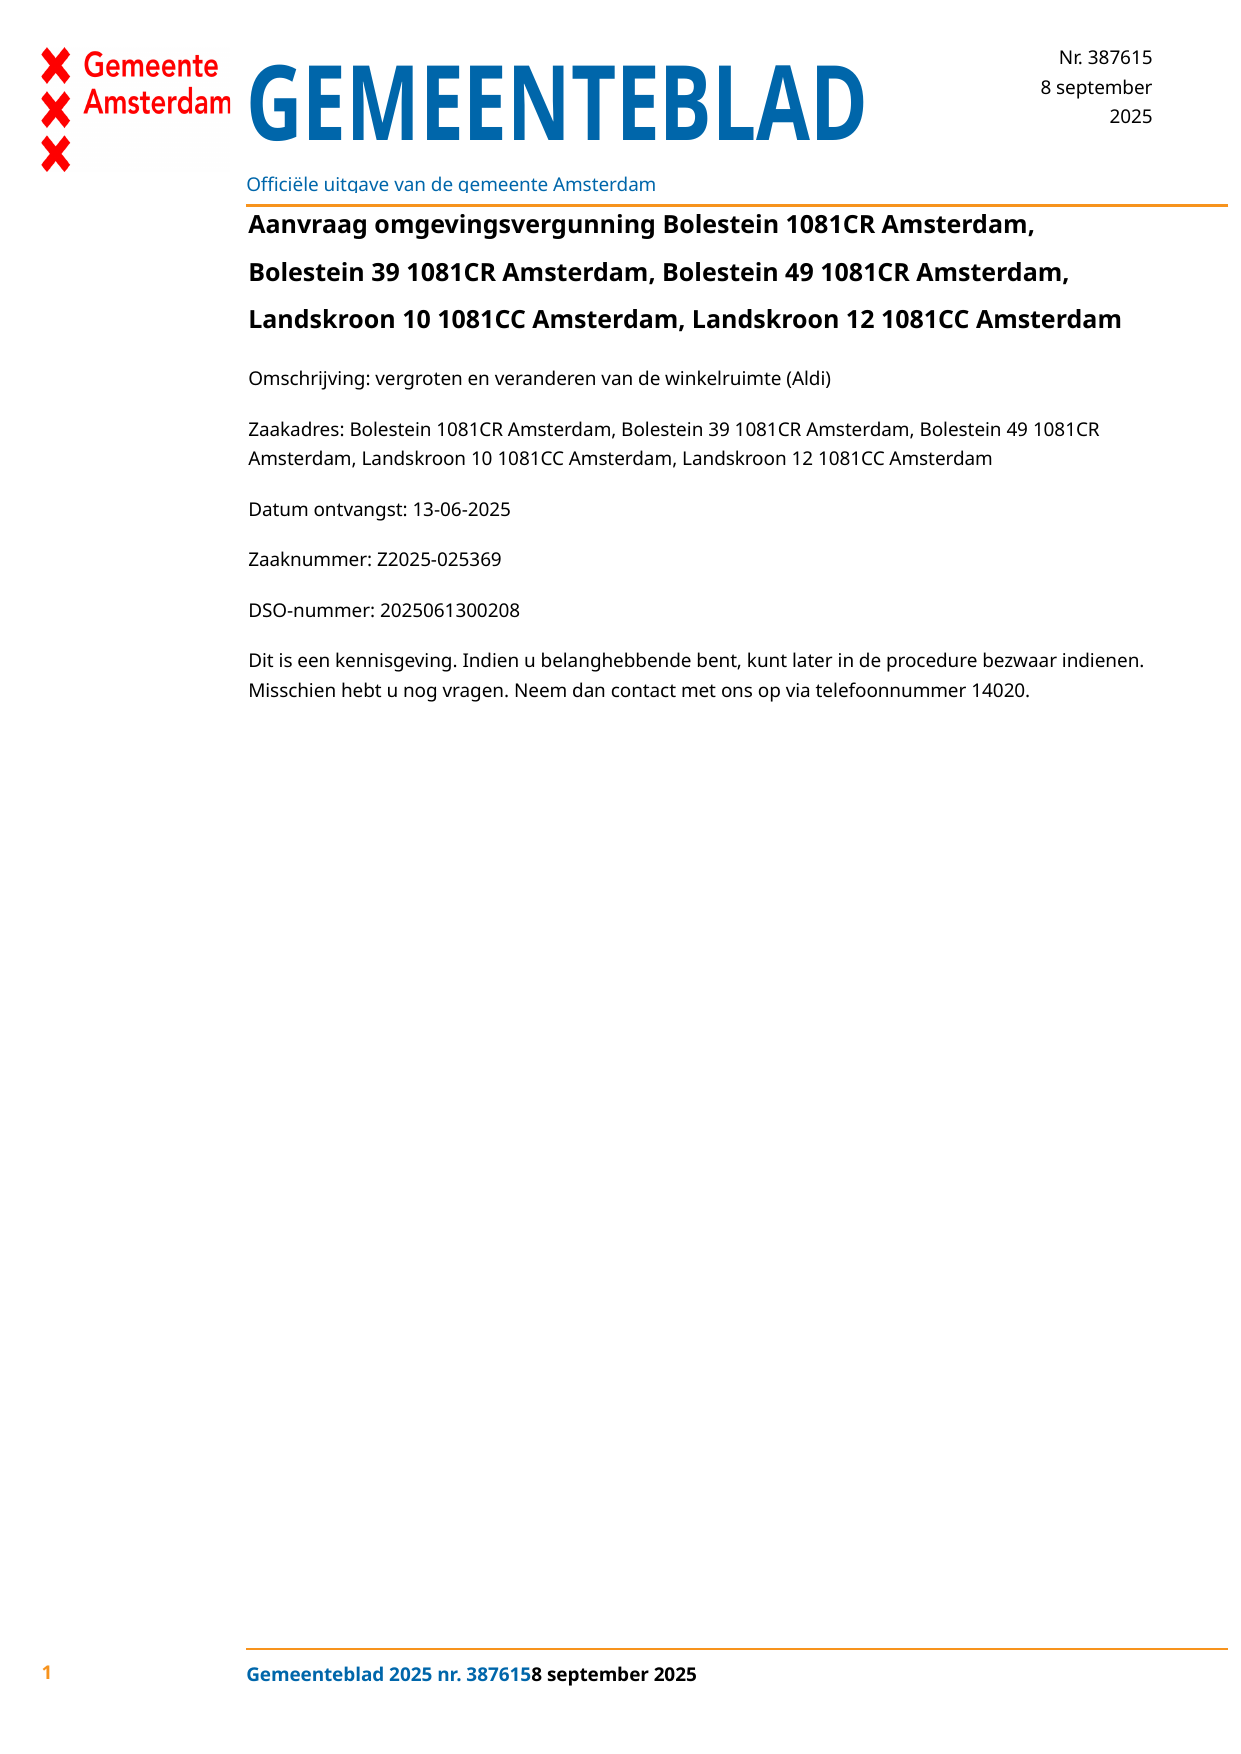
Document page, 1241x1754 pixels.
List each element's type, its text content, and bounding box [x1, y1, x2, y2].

text DSO-nummer: 2025061300208 [248, 597, 1152, 622]
picture [41, 47, 231, 172]
text Zaaknummer: Z2025-025369 [248, 546, 1152, 572]
text Omschrijving: vergroten en veranderen van de winkelruimte (Aldi) [248, 366, 1152, 391]
text Dit is een kennisgeving. Indien u belanghebbende bent, kunt later in de procedure bezwaar indienen. Misschien hebt u nog vragen. Neem dan contact met ons op via telefoonnummer 14020. [248, 647, 1152, 702]
text Zaakadres: Bolestein 1081CR Amsterdam, Bolestein 39 1081CR Amsterdam, Bolestein 49 1081CR Amsterdam, Landskroon 10 1081CC Amsterdam, Landskroon 12 1081CC Amsterdam [248, 416, 1152, 471]
text Aanvraag omgevingsvergunning Bolestein 1081CR Amsterdam, Bolestein 39 1081CR Amsterdam, Bolestein 49 1081CR Amsterdam, Landskroon 10 1081CC Amsterdam, Landskroon 12 1081CC Amsterdam [248, 207, 1152, 336]
text Datum ontvangst: 13-06-2025 [248, 496, 1152, 522]
